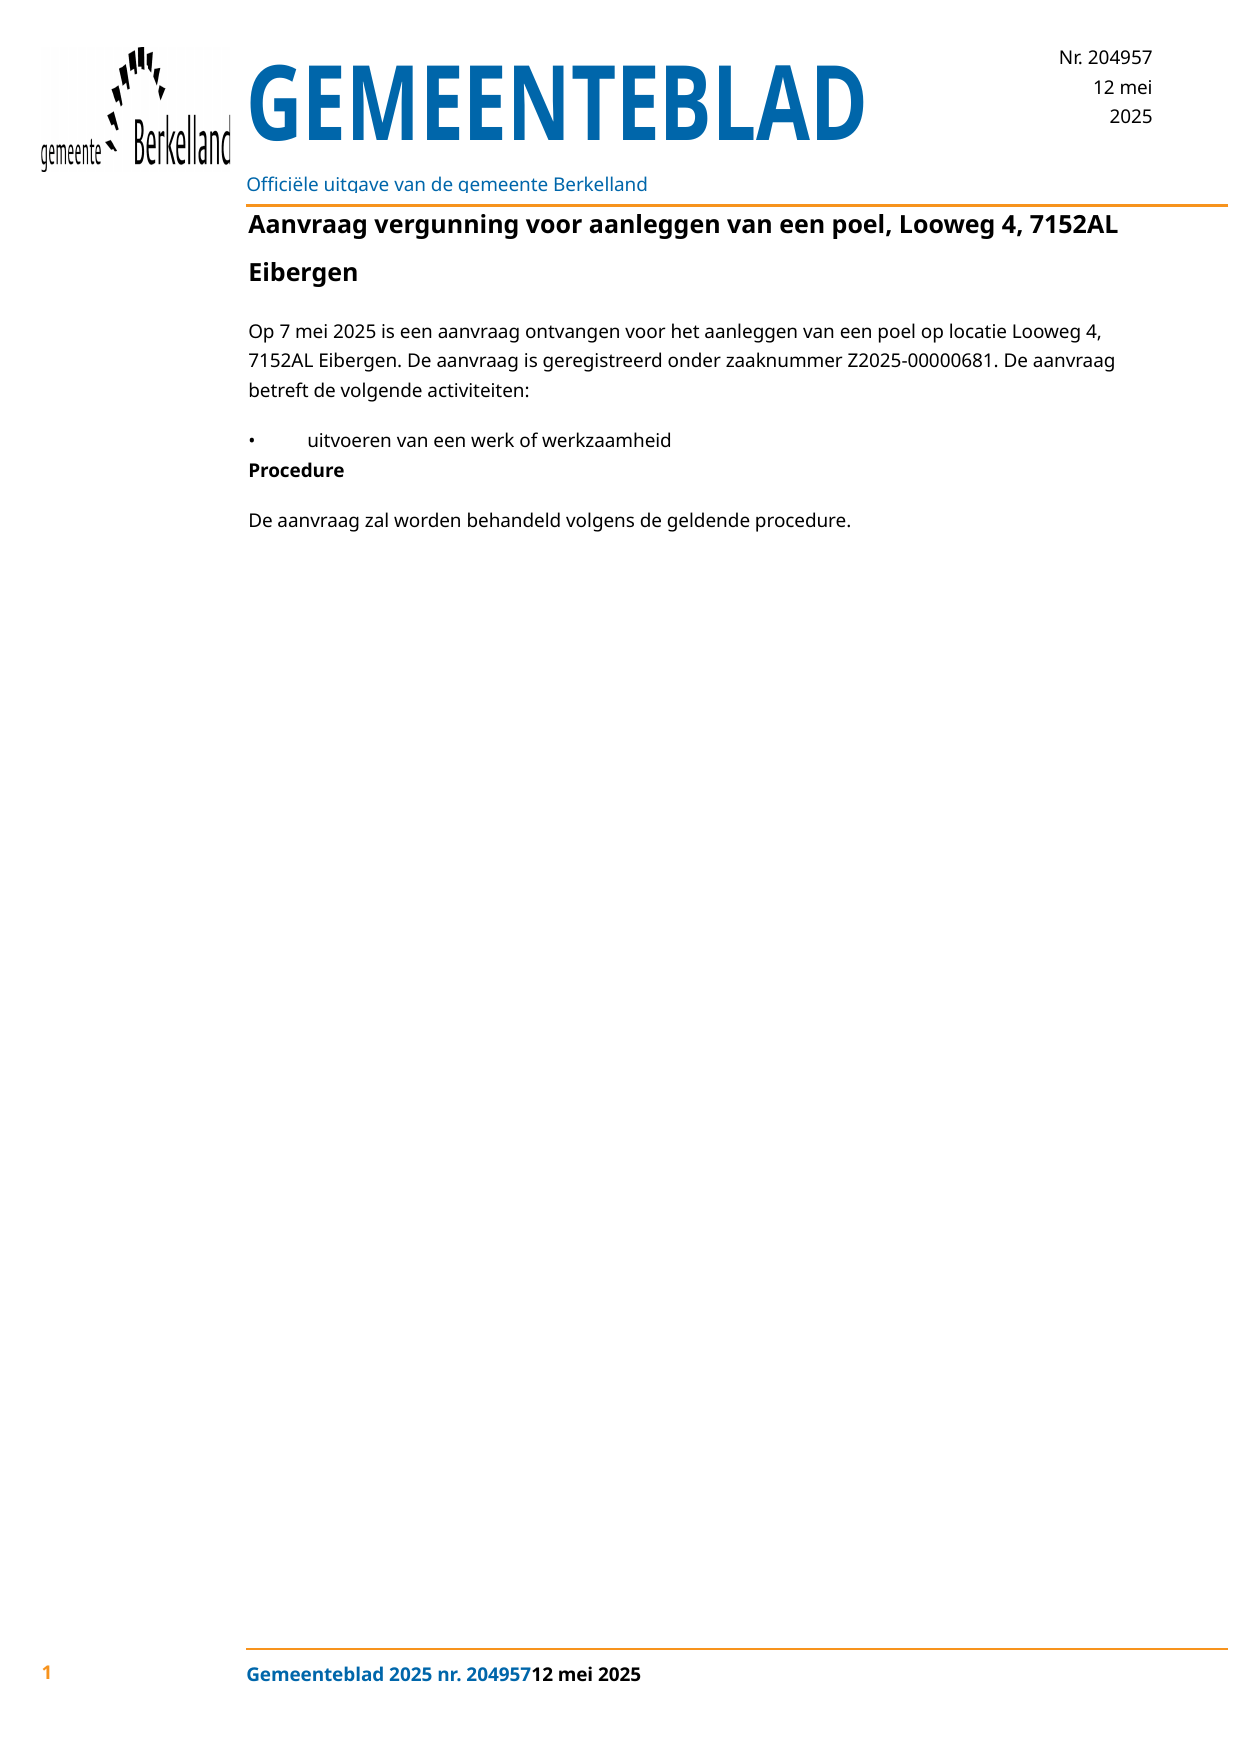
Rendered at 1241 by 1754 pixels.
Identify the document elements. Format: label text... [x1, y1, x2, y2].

picture [41, 47, 231, 172]
list uitvoeren van een werk of werkzaamheid [248, 427, 1152, 453]
text Aanvraag vergunning voor aanleggen van een poel, Looweg 4, 7152AL Eibergen [248, 207, 1152, 288]
text De aanvraag zal worden behandeld volgens de geldende procedure. [248, 507, 1152, 533]
text Op 7 mei 2025 is een aanvraag ontvangen voor het aanleggen van een poel op locatie Looweg 4, 7152AL Eibergen. De aanvraag is geregistreerd onder zaaknummer Z2025-00000681. De aanvraag betreft de volgende activiteiten: [248, 318, 1152, 403]
text Procedure [248, 457, 1152, 483]
